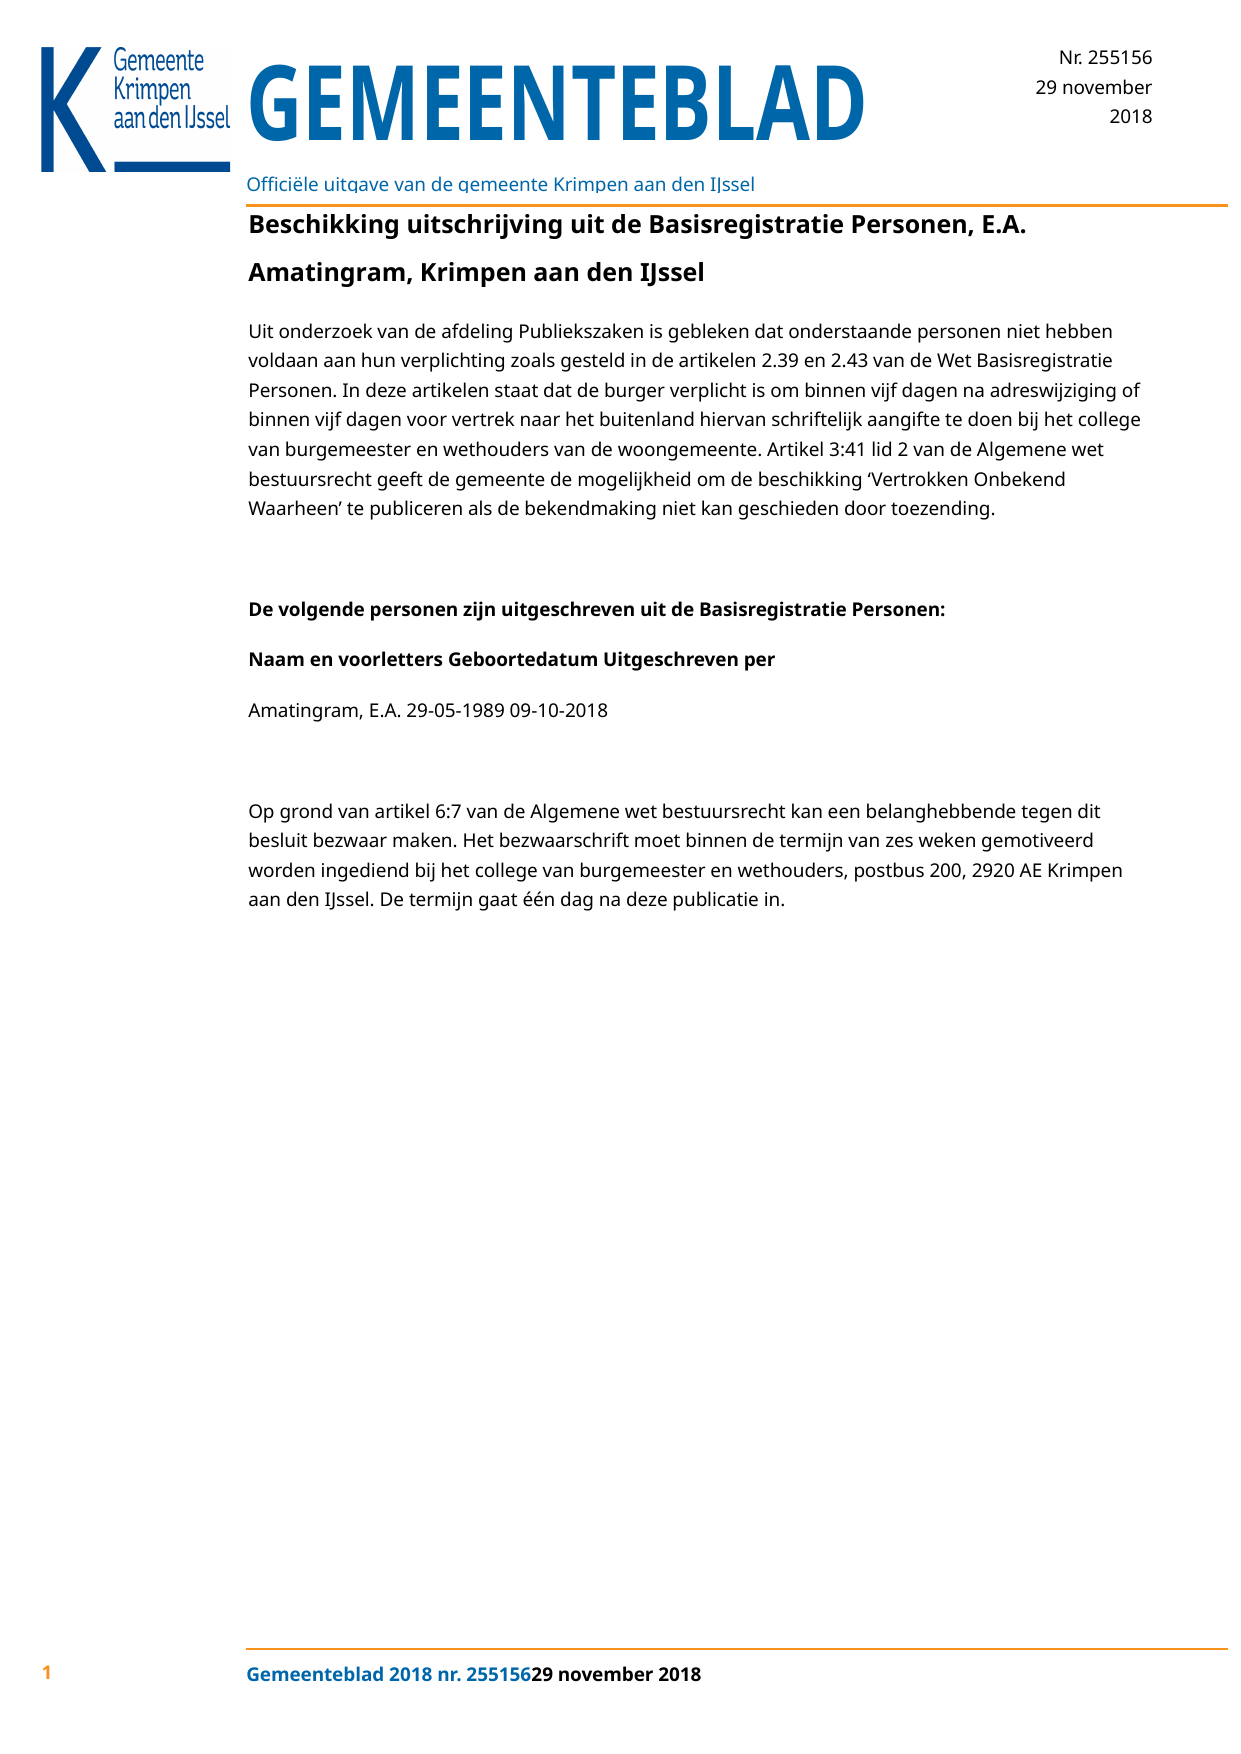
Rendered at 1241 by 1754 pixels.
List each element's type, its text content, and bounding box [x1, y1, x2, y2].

text Naam en voorletters Geboortedatum Uitgeschreven per [248, 647, 1152, 672]
text De volgende personen zijn uitgeschreven uit de Basisregistratie Personen: [248, 596, 1152, 622]
text Beschikking uitschrijving uit de Basisregistratie Personen, E.A. Amatingram, Krimpen aan den IJssel [248, 207, 1152, 288]
text Op grond van artikel 6:7 van de Algemene wet bestuursrecht kan een belanghebbende tegen dit besluit bezwaar maken. Het bezwaarschrift moet binnen de termijn van zes weken gemotiveerd worden ingediend bij het college van burgemeester en wethouders, postbus 200, 2920 AE Krimpen aan den IJssel. De termijn gaat één dag na deze publicatie in. [248, 798, 1152, 912]
text Amatingram, E.A. 29-05-1989 09-10-2018 [248, 697, 1152, 723]
text Uit onderzoek van de afdeling Publiekszaken is gebleken dat onderstaande personen niet hebben voldaan aan hun verplichting zoals gesteld in de artikelen 2.39 en 2.43 van de Wet Basisregistratie Personen. In deze artikelen staat dat de burger verplicht is om binnen vijf dagen na adreswijziging of binnen vijf dagen voor vertrek naar het buitenland hiervan schriftelijk aangifte te doen bij het college van burgemeester en wethouders van de woongemeente. Artikel 3:41 lid 2 van de Algemene wet bestuursrecht geeft de gemeente de mogelijkheid om de beschikking ‘Vertrokken Onbekend Waarheen’ te publiceren als de bekendmaking niet kan geschieden door toezending. [248, 318, 1152, 521]
picture [41, 47, 231, 172]
